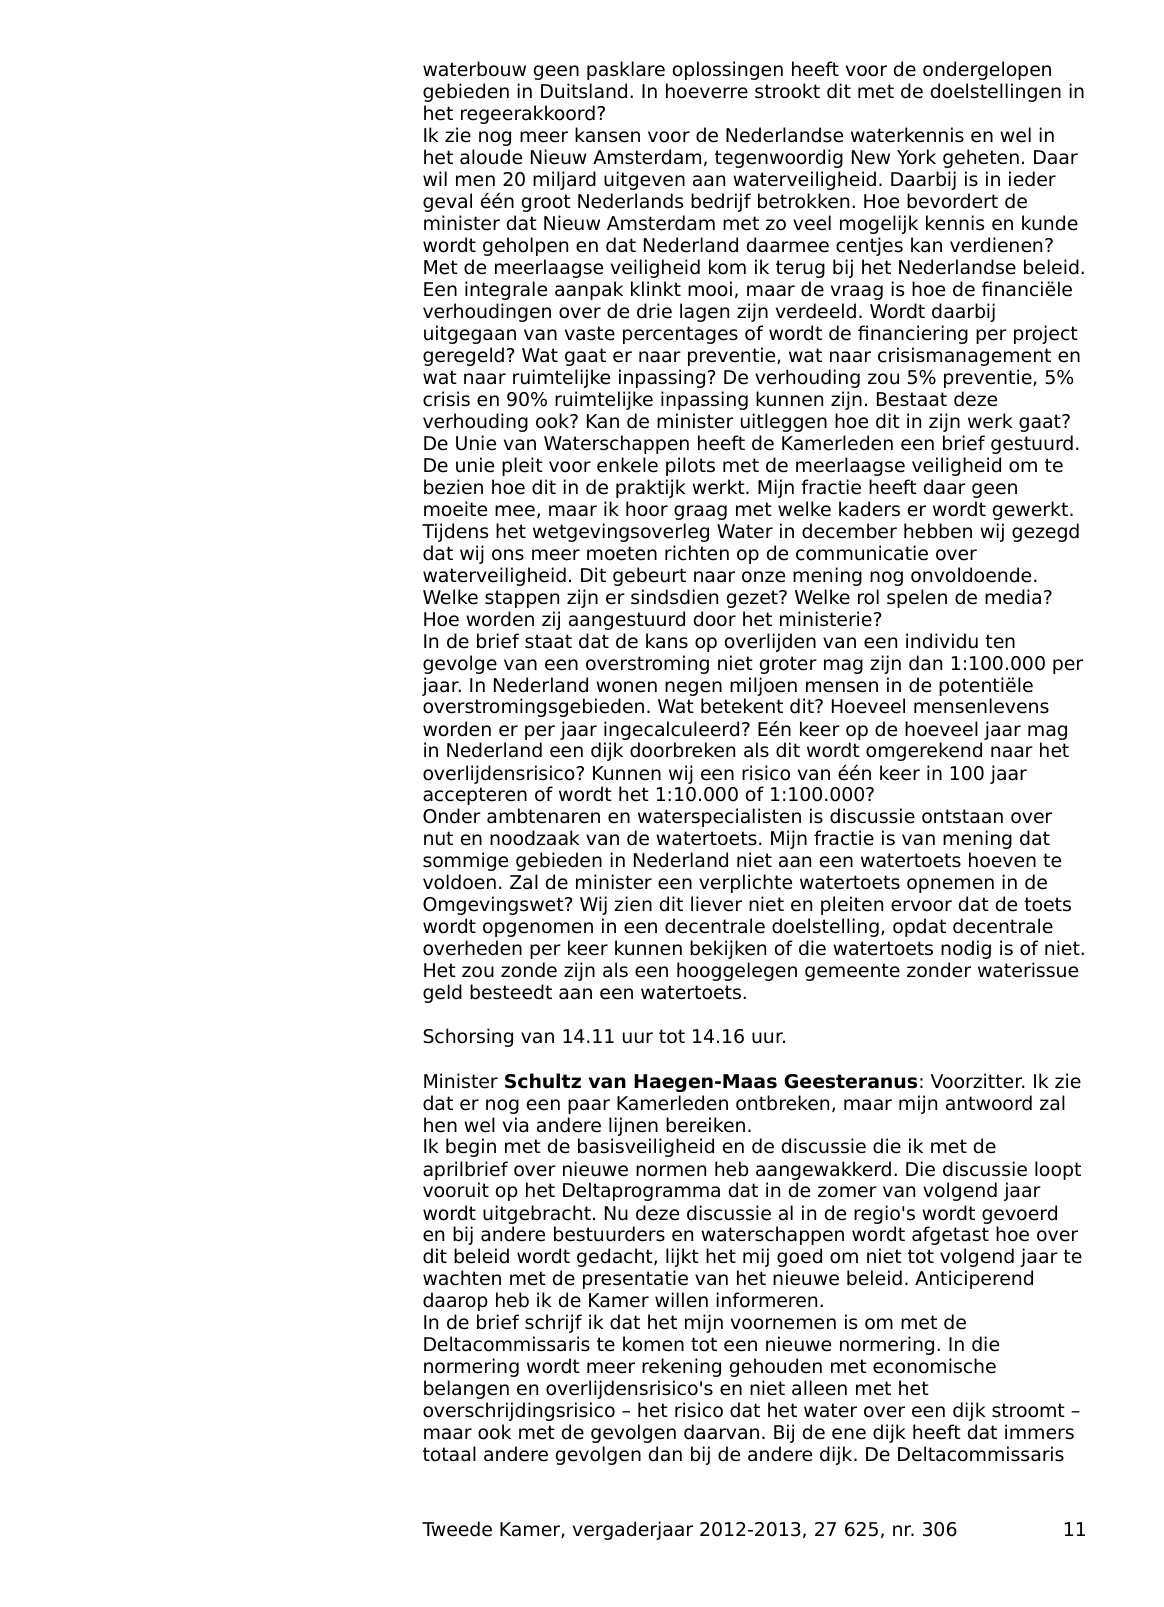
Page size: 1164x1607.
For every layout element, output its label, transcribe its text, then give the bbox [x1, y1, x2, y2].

text De Unie van Waterschappen heeft de Kamerleden een brief gestuurd. De unie pleit voor enkele pilots met de meerlaagse veiligheid om te bezien hoe dit in de praktijk werkt. Mijn fractie heeft daar geen moeite mee, maar ik hoor graag met welke kaders er wordt gewerkt. [422, 433, 1087, 521]
text In de brief staat dat de kans op overlijden van een individu ten gevolge van een overstroming niet groter mag zijn dan 1:100.000 per jaar. In Nederland wonen negen miljoen mensen in de potentiële overstromingsgebieden. Wat betekent dit? Hoeveel mensenlevens worden er per jaar ingecalculeerd? Eén keer op de hoeveel jaar mag in Nederland een dijk doorbreken als dit wordt omgerekend naar het overlijdensrisico? Kunnen wij een risico van één keer in 100 jaar accepteren of wordt het 1:10.000 of 1:100.000? [422, 631, 1087, 806]
text Onder ambtenaren en waterspecialisten is discussie ontstaan over nut en noodzaak van de watertoets. Mijn fractie is van mening dat sommige gebieden in Nederland niet aan een watertoets hoeven te voldoen. Zal de minister een verplichte watertoets opnemen in de Omgevingswet? Wij zien dit liever niet en pleiten ervoor dat de toets wordt opgenomen in een decentrale doelstelling, opdat decentrale overheden per keer kunnen bekijken of die watertoets nodig is of niet. Het zou zonde zijn als een hooggelegen gemeente zonder waterissue geld besteedt aan een watertoets. [422, 806, 1087, 1004]
text waterbouw geen pasklare oplossingen heeft voor de ondergelopen gebieden in Duitsland. In hoeverre strookt dit met de doelstellingen in het regeerakkoord? [422, 59, 1087, 125]
text Minister Schultz van Haegen-Maas Geesteranus: Voorzitter. Ik zie dat er nog een paar Kamerleden ontbreken, maar mijn antwoord zal hen wel via andere lijnen bereiken. [422, 1071, 1087, 1136]
text Schorsing van 14.11 uur tot 14.16 uur. [422, 1026, 1087, 1048]
text In de brief schrijf ik dat het mijn voornemen is om met de Deltacommissaris te komen tot een nieuwe normering. In die normering wordt meer rekening gehouden met economische belangen en overlijdensrisico's en niet alleen met het overschrijdingsrisico – het risico dat het water over een dijk stroomt – maar ook met de gevolgen daarvan. Bij de ene dijk heeft dat immers totaal andere gevolgen dan bij de andere dijk. De Deltacommissaris [422, 1312, 1087, 1466]
text Ik zie nog meer kansen voor de Nederlandse waterkennis en wel in het aloude Nieuw Amsterdam, tegenwoordig New York geheten. Daar wil men 20 miljard uitgeven aan waterveiligheid. Daarbij is in ieder geval één groot Nederlands bedrijf betrokken. Hoe bevordert de minister dat Nieuw Amsterdam met zo veel mogelijk kennis en kunde wordt geholpen en dat Nederland daarmee centjes kan verdienen? [422, 125, 1087, 257]
text Met de meerlaagse veiligheid kom ik terug bij het Nederlandse beleid. Een integrale aanpak klinkt mooi, maar de vraag is hoe de financiële verhoudingen over de drie lagen zijn verdeeld. Wordt daarbij uitgegaan van vaste percentages of wordt de financiering per project geregeld? Wat gaat er naar preventie, wat naar crisismanagement en wat naar ruimtelijke inpassing? De verhouding zou 5% preventie, 5% crisis en 90% ruimtelijke inpassing kunnen zijn. Bestaat deze verhouding ook? Kan de minister uitleggen hoe dit in zijn werk gaat? [422, 257, 1087, 433]
text Ik begin met de basisveiligheid en de discussie die ik met de aprilbrief over nieuwe normen heb aangewakkerd. Die discussie loopt vooruit op het Deltaprogramma dat in de zomer van volgend jaar wordt uitgebracht. Nu deze discussie al in de regio's wordt gevoerd en bij andere bestuurders en waterschappen wordt afgetast hoe over dit beleid wordt gedacht, lijkt het mij goed om niet tot volgend jaar te wachten met de presentatie van het nieuwe beleid. Anticiperend daarop heb ik de Kamer willen informeren. [422, 1136, 1087, 1312]
text Tijdens het wetgevingsoverleg Water in december hebben wij gezegd dat wij ons meer moeten richten op de communicatie over waterveiligheid. Dit gebeurt naar onze mening nog onvoldoende. Welke stappen zijn er sindsdien gezet? Welke rol spelen de media? Hoe worden zij aangestuurd door het ministerie? [422, 521, 1087, 631]
